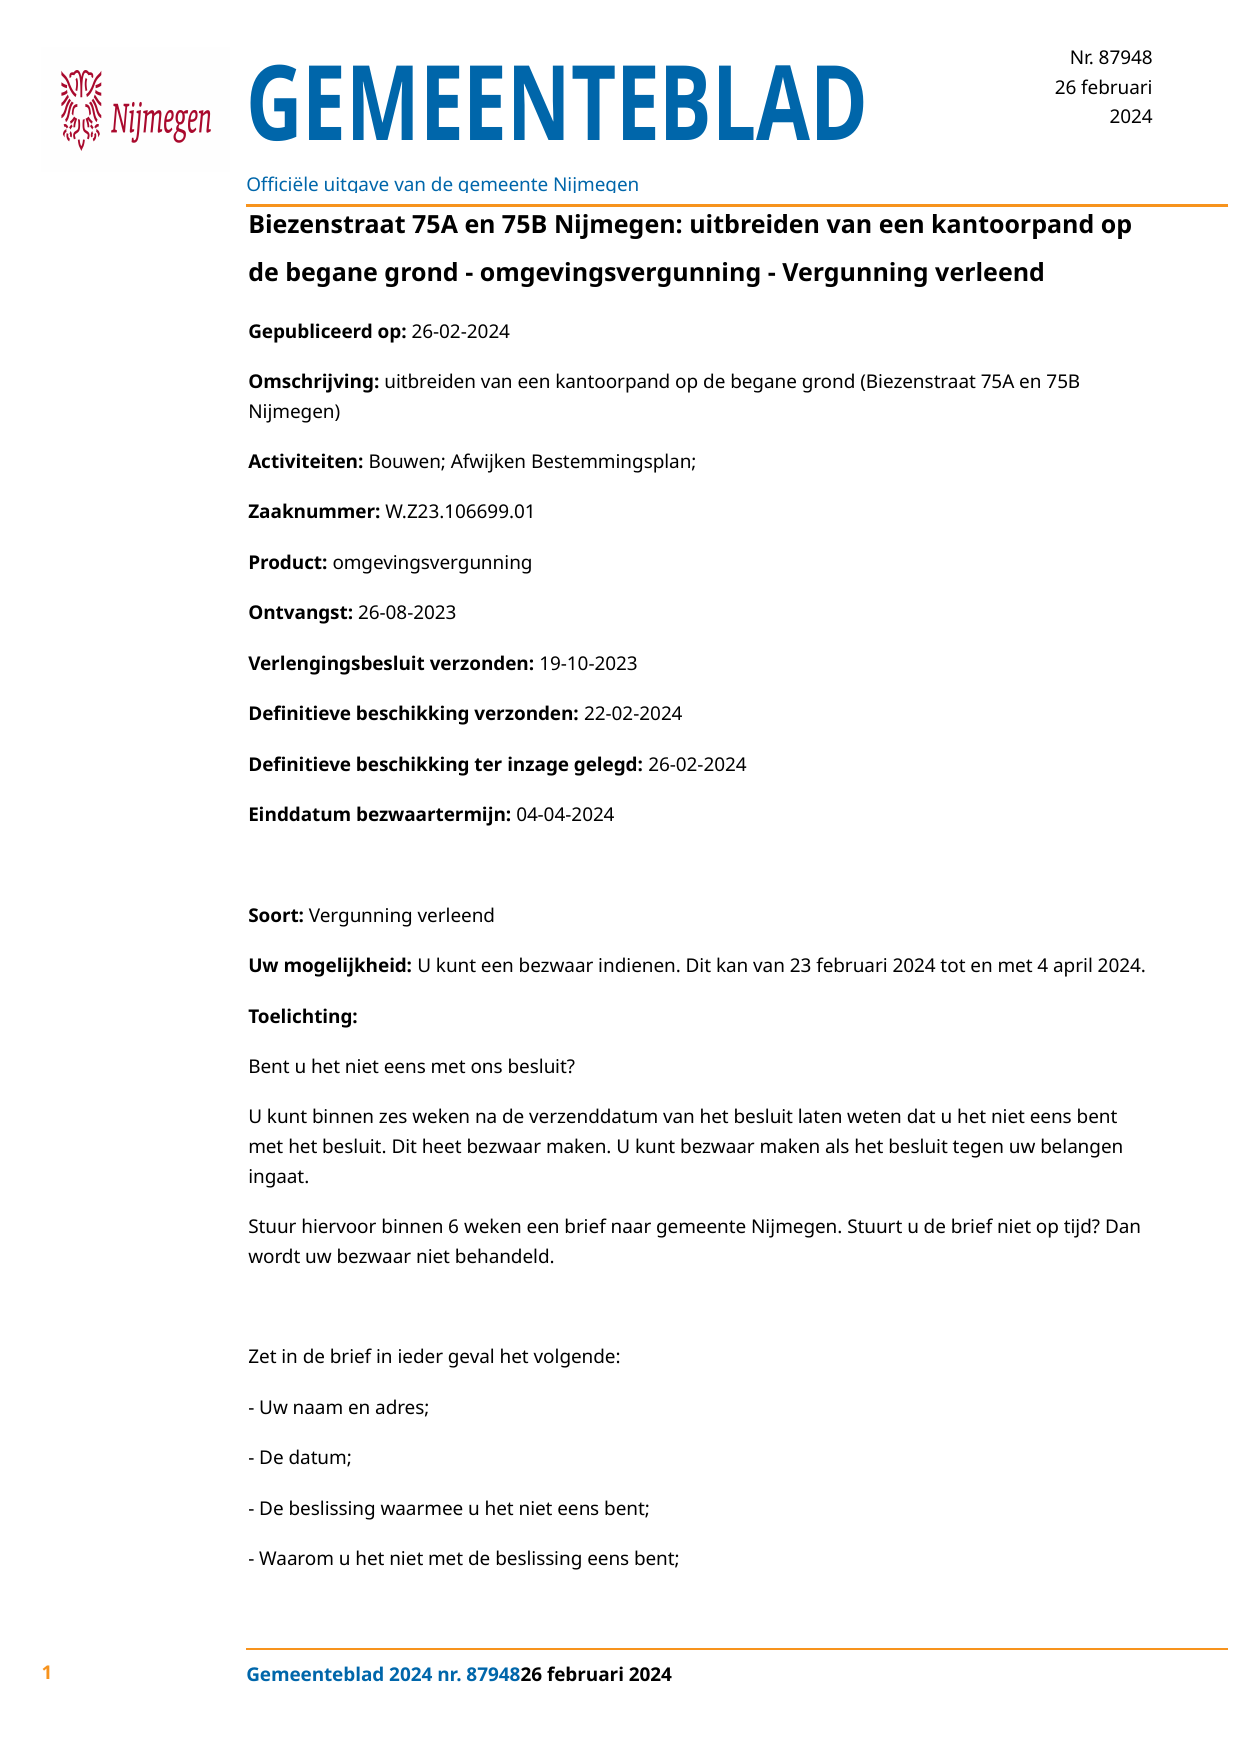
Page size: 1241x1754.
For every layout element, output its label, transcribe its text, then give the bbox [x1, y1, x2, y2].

text Ontvangst: 26-08-2023 [248, 599, 1152, 625]
text Zaaknummer: W.Z23.106699.01 [248, 499, 1152, 524]
text - Waarom u het niet met de beslissing eens bent; [248, 1545, 1152, 1571]
text Toelichting: [248, 1003, 1152, 1029]
text Bent u het niet eens met ons besluit? [248, 1053, 1152, 1079]
text Stuur hiervoor binnen 6 weken een brief naar gemeente Nijmegen. Stuurt u de brief niet op tijd? Dan wordt uw bezwaar niet behandeld. [248, 1213, 1152, 1269]
text Soort: Vergunning verleend [248, 902, 1152, 928]
text Zet in de brief in ieder geval het volgende: [248, 1344, 1152, 1369]
text Gepubliceerd op: 26-02-2024 [248, 318, 1152, 344]
text - De beslissing waarmee u het niet eens bent; [248, 1495, 1152, 1521]
text Product: omgevingsvergunning [248, 549, 1152, 575]
text Definitieve beschikking ter inzage gelegd: 26-02-2024 [248, 751, 1152, 777]
text Activiteiten: Bouwen; Afwijken Bestemmingsplan; [248, 448, 1152, 474]
text Definitieve beschikking verzonden: 22-02-2024 [248, 700, 1152, 726]
text - De datum; [248, 1444, 1152, 1470]
text Verlengingsbesluit verzonden: 19-10-2023 [248, 650, 1152, 676]
text Einddatum bezwaartermijn: 04-04-2024 [248, 801, 1152, 827]
text Omschrijving: uitbreiden van een kantoorpand op de begane grond (Biezenstraat 75A en 75B Nijmegen) [248, 368, 1152, 424]
text - Uw naam en adres; [248, 1394, 1152, 1420]
picture [41, 47, 231, 172]
text Biezenstraat 75A en 75B Nijmegen: uitbreiden van een kantoorpand op de begane grond - omgevingsvergunning - Vergunning verleend [248, 207, 1152, 288]
text Uw mogelijkheid: U kunt een bezwaar indienen. Dit kan van 23 februari 2024 tot en met 4 april 2024. [248, 952, 1152, 978]
text U kunt binnen zes weken na de verzenddatum van het besluit laten weten dat u het niet eens bent met het besluit. Dit heet bezwaar maken. U kunt bezwaar maken als het besluit tegen uw belangen ingaat. [248, 1104, 1152, 1189]
